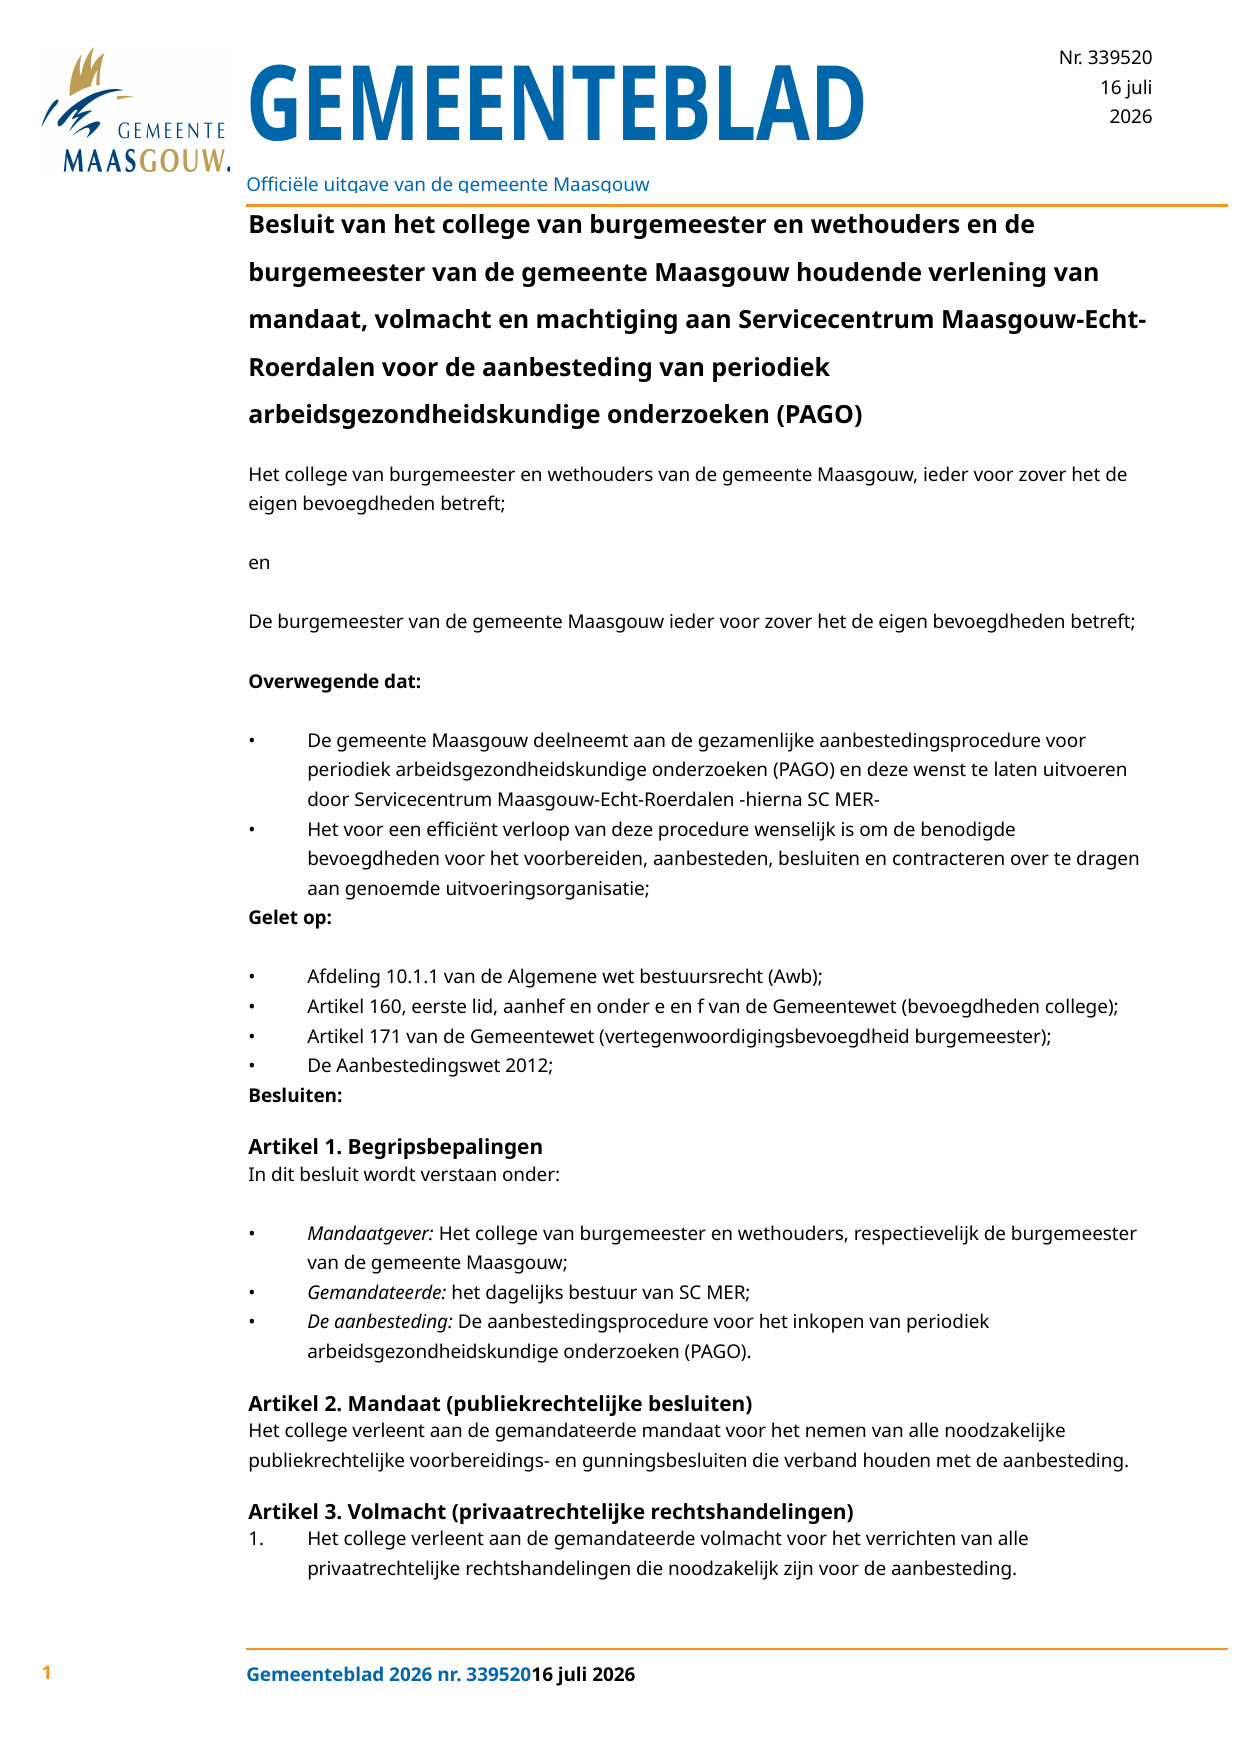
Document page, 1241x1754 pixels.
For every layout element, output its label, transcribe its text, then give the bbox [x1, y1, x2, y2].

text Besluiten: [248, 1082, 1152, 1108]
text In dit besluit wordt verstaan onder: [248, 1161, 1152, 1187]
text Artikel 2. Mandaat (publiekrechtelijke besluiten) [248, 1389, 1152, 1417]
text Het college verleent aan de gemandateerde mandaat voor het nemen van alle noodzakelijke publiekrechtelijke voorbereidings- en gunningsbesluiten die verband houden met de aanbesteding. [248, 1417, 1152, 1472]
list Artikel 160, eerste lid, aanhef en onder e en f van de Gemeentewet (bevoegdheden college); [248, 993, 1152, 1019]
text Gelet op: [248, 904, 1152, 930]
list Artikel 171 van de Gemeentewet (vertegenwoordigingsbevoegdheid burgemeester); [248, 1023, 1152, 1048]
list Gemandateerde: het dagelijks bestuur van SC MER; [248, 1279, 1152, 1305]
text De burgemeester van de gemeente Maasgouw ieder voor zover het de eigen bevoegdheden betreft; [248, 609, 1152, 634]
list Het voor een efficiënt verloop van deze procedure wenselijk is om de benodigde bevoegdheden voor het voorbereiden, aanbesteden, besluiten en contracteren over te dragen aan genoemde uitvoeringsorganisatie; [248, 816, 1152, 901]
text Overwegende dat: [248, 668, 1152, 693]
list De aanbesteding: De aanbestedingsprocedure voor het inkopen van periodiek arbeidsgezondheidskundige onderzoeken (PAGO). [248, 1309, 1152, 1364]
list De gemeente Maasgouw deelneemt aan de gezamenlijke aanbestedingsprocedure voor periodiek arbeidsgezondheidskundige onderzoeken (PAGO) en deze wenst te laten uitvoeren door Servicecentrum Maasgouw-Echt-Roerdalen -hierna SC MER- [248, 727, 1152, 812]
text Artikel 1. Begripsbepalingen [248, 1132, 1152, 1161]
text en [248, 549, 1152, 575]
list De Aanbestedingswet 2012; [248, 1052, 1152, 1078]
list Het college verleent aan de gemandateerde volmacht voor het verrichten van alle privaatrechtelijke rechtshandelingen die noodzakelijk zijn voor de aanbesteding. [248, 1526, 1152, 1581]
text Het college van burgemeester en wethouders van de gemeente Maasgouw, ieder voor zover het de eigen bevoegdheden betreft; [248, 461, 1152, 516]
list Afdeling 10.1.1 van de Algemene wet bestuursrecht (Awb); [248, 964, 1152, 989]
list Mandaatgever: Het college van burgemeester en wethouders, respectievelijk de burgemeester van de gemeente Maasgouw; [248, 1220, 1152, 1275]
text Besluit van het college van burgemeester en wethouders en de burgemeester van de gemeente Maasgouw houdende verlening van mandaat, volmacht en machtiging aan Servicecentrum Maasgouw-Echt-Roerdalen voor de aanbesteding van periodiek arbeidsgezondheidskundige onderzoeken (PAGO) [248, 207, 1152, 431]
text Artikel 3. Volmacht (privaatrechtelijke rechtshandelingen) [248, 1497, 1152, 1526]
picture [41, 47, 231, 172]
